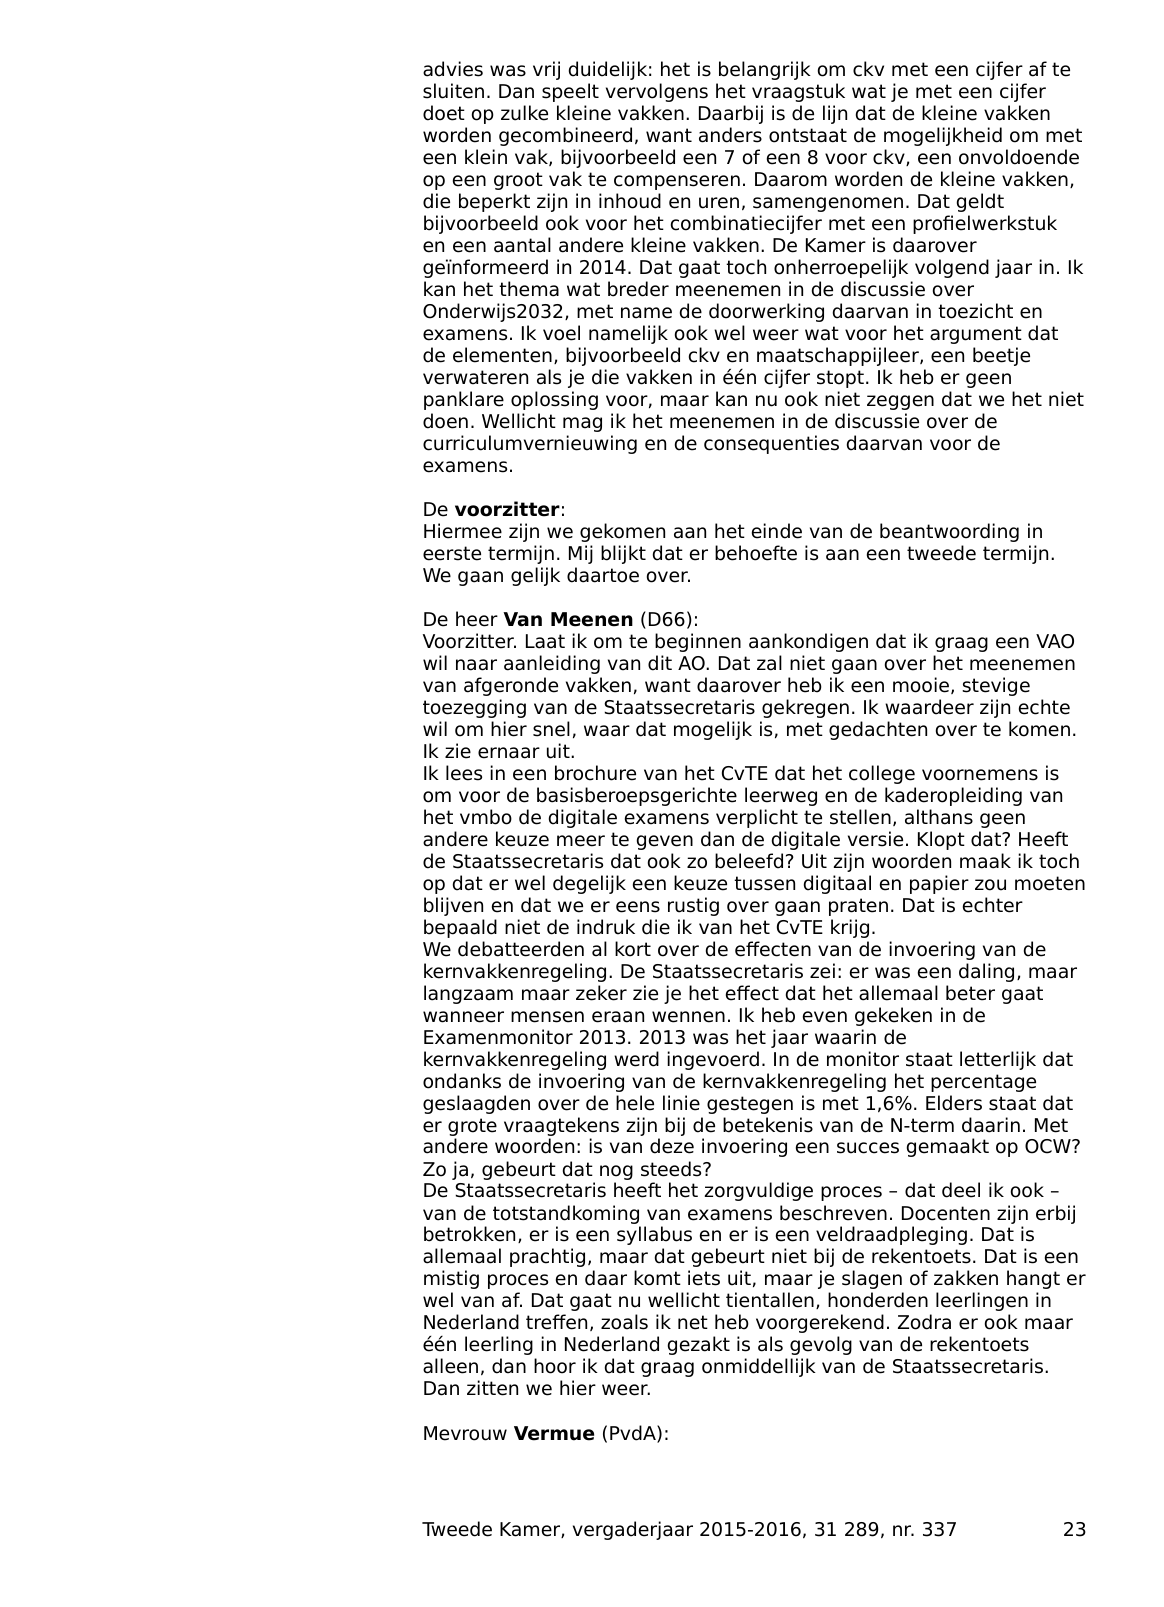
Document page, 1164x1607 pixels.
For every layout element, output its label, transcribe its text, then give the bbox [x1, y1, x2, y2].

text Hiermee zijn we gekomen aan het einde van de beantwoording in eerste termijn. Mij blijkt dat er behoefte is aan een tweede termijn. We gaan gelijk daartoe over. [422, 521, 1087, 587]
text advies was vrij duidelijk: het is belangrijk om ckv met een cijfer af te sluiten. Dan speelt vervolgens het vraagstuk wat je met een cijfer doet op zulke kleine vakken. Daarbij is de lijn dat de kleine vakken worden gecombineerd, want anders ontstaat de mogelijkheid om met een klein vak, bijvoorbeeld een 7 of een 8 voor ckv, een onvoldoende op een groot vak te compenseren. Daarom worden de kleine vakken, die beperkt zijn in inhoud en uren, samengenomen. Dat geldt bijvoorbeeld ook voor het combinatiecijfer met een profielwerkstuk en een aantal andere kleine vakken. De Kamer is daarover geïnformeerd in 2014. Dat gaat toch onherroepelijk volgend jaar in. Ik kan het thema wat breder meenemen in de discussie over Onderwijs2032, met name de doorwerking daarvan in toezicht en examens. Ik voel namelijk ook wel weer wat voor het argument dat de elementen, bijvoorbeeld ckv en maatschappijleer, een beetje verwateren als je die vakken in één cijfer stopt. Ik heb er geen panklare oplossing voor, maar kan nu ook niet zeggen dat we het niet doen. Wellicht mag ik het meenemen in de discussie over de curriculumvernieuwing en de consequenties daarvan voor de examens. [422, 59, 1087, 477]
text De voorzitter: [422, 499, 1087, 521]
text De heer Van Meenen (D66): [422, 609, 1087, 631]
text Mevrouw Vermue (PvdA): [422, 1422, 1087, 1444]
text We debatteerden al kort over de effecten van de invoering van de kernvakkenregeling. De Staatssecretaris zei: er was een daling, maar langzaam maar zeker zie je het effect dat het allemaal beter gaat wanneer mensen eraan wennen. Ik heb even gekeken in de Examenmonitor 2013. 2013 was het jaar waarin de kernvakkenregeling werd ingevoerd. In de monitor staat letterlijk dat ondanks de invoering van de kernvakkenregeling het percentage geslaagden over de hele linie gestegen is met 1,6%. Elders staat dat er grote vraagtekens zijn bij de betekenis van de N-term daarin. Met andere woorden: is van deze invoering een succes gemaakt op OCW? Zo ja, gebeurt dat nog steeds? [422, 939, 1087, 1180]
text Ik lees in een brochure van het CvTE dat het college voornemens is om voor de basisberoepsgerichte leerweg en de kaderopleiding van het vmbo de digitale examens verplicht te stellen, althans geen andere keuze meer te geven dan de digitale versie. Klopt dat? Heeft de Staatssecretaris dat ook zo beleefd? Uit zijn woorden maak ik toch op dat er wel degelijk een keuze tussen digitaal en papier zou moeten blijven en dat we er eens rustig over gaan praten. Dat is echter bepaald niet de indruk die ik van het CvTE krijg. [422, 763, 1087, 939]
text De Staatssecretaris heeft het zorgvuldige proces – dat deel ik ook – van de totstandkoming van examens beschreven. Docenten zijn erbij betrokken, er is een syllabus en er is een veldraadpleging. Dat is allemaal prachtig, maar dat gebeurt niet bij de rekentoets. Dat is een mistig proces en daar komt iets uit, maar je slagen of zakken hangt er wel van af. Dat gaat nu wellicht tientallen, honderden leerlingen in Nederland treffen, zoals ik net heb voorgerekend. Zodra er ook maar één leerling in Nederland gezakt is als gevolg van de rekentoets alleen, dan hoor ik dat graag onmiddellijk van de Staatssecretaris. Dan zitten we hier weer. [422, 1180, 1087, 1400]
text Voorzitter. Laat ik om te beginnen aankondigen dat ik graag een VAO wil naar aanleiding van dit AO. Dat zal niet gaan over het meenemen van afgeronde vakken, want daarover heb ik een mooie, stevige toezegging van de Staatssecretaris gekregen. Ik waardeer zijn echte wil om hier snel, waar dat mogelijk is, met gedachten over te komen. Ik zie ernaar uit. [422, 631, 1087, 763]
